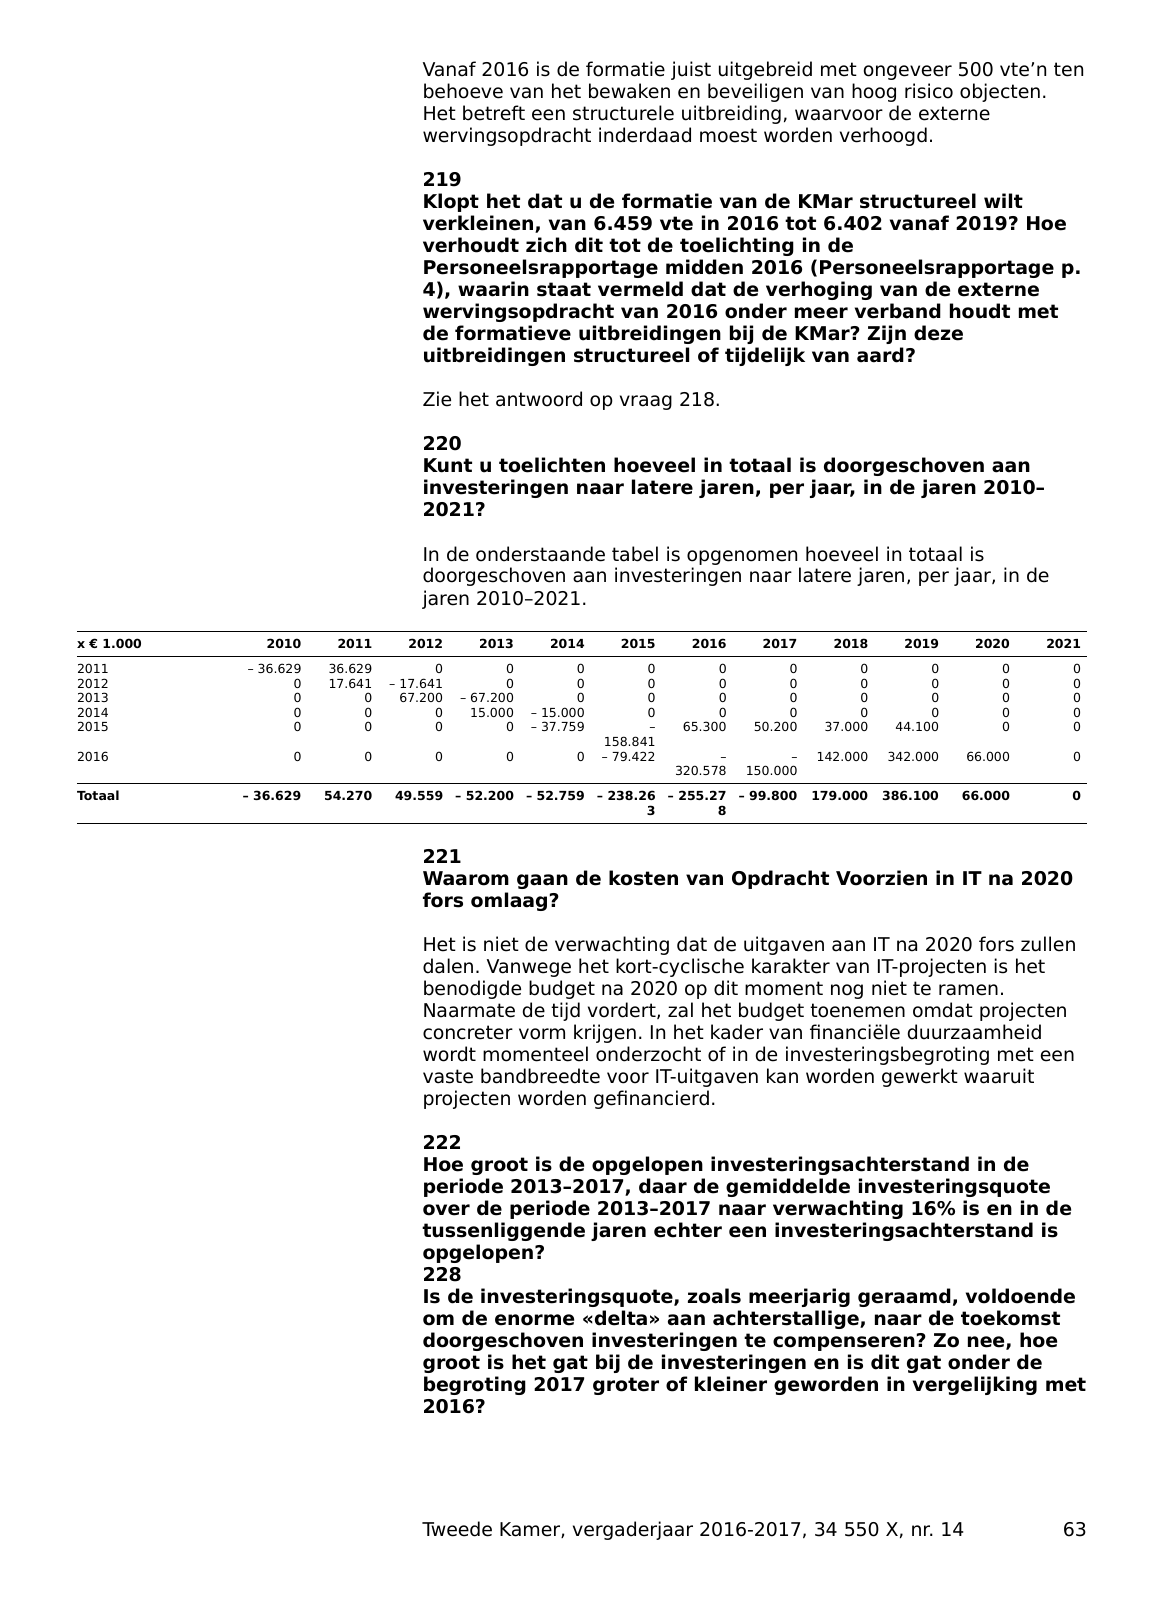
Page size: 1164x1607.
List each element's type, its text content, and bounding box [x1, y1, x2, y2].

text Hoe groot is de opgelopen investeringsachterstand in de periode 2013–2017, daar de gemiddelde investeringsquote over de periode 2013–2017 naar verwachting 16% is en in de tussenliggende jaren echter een investeringsachterstand is opgelopen? [422, 1154, 1087, 1264]
table_cell 142.000 [803, 750, 874, 783]
text Kunt u toelichten hoeveel in totaal is doorgeschoven aan investeringen naar latere jaren, per jaar, in de jaren 2010–2021? [422, 455, 1087, 521]
table_cell 0 [1016, 677, 1087, 691]
table_header 2019 [874, 632, 945, 656]
text In de onderstaande tabel is opgenomen hoeveel in totaal is doorgeschoven aan investeringen naar latere jaren, per jaar, in de jaren 2010–2021. [422, 543, 1087, 609]
table_header 2018 [803, 632, 874, 656]
text 222 [422, 1132, 1087, 1154]
table_cell 2014 [77, 706, 236, 720]
table_cell 0 [945, 657, 1016, 677]
table_cell 0 [1016, 720, 1087, 749]
table_cell 0 [378, 706, 449, 720]
table_cell – 36.629 [236, 784, 307, 823]
table_cell 0 [449, 677, 519, 691]
table_cell 0 [874, 691, 945, 706]
table_cell 0 [449, 657, 519, 677]
table_cell 0 [590, 657, 661, 677]
table_header 2014 [520, 632, 590, 656]
text Waarom gaan de kosten van Opdracht Voorzien in IT na 2020 fors omlaag? [422, 868, 1087, 912]
table_cell 0 [307, 750, 378, 783]
table_cell – 320.578 [661, 750, 732, 783]
table_cell – 79.422 [590, 750, 661, 783]
table_cell 2012 [77, 677, 236, 691]
table_cell 66.000 [945, 784, 1016, 823]
table_cell 37.000 [803, 720, 874, 749]
table_cell 179.000 [803, 784, 874, 823]
table_cell – 52.200 [449, 784, 519, 823]
table_cell 0 [874, 657, 945, 677]
table_cell – 238.263 [590, 784, 661, 823]
table_cell 2015 [77, 720, 236, 749]
table_cell 0 [874, 706, 945, 720]
text 220 [422, 433, 1087, 455]
table_cell 0 [732, 706, 803, 720]
table_cell – 37.759 [520, 720, 590, 749]
table_cell 0 [945, 720, 1016, 749]
table_cell 0 [1016, 691, 1087, 706]
table_cell 0 [803, 677, 874, 691]
table_cell 49.559 [378, 784, 449, 823]
table_cell 0 [236, 691, 307, 706]
table_cell – 99.800 [732, 784, 803, 823]
table_cell 0 [874, 677, 945, 691]
table_cell 0 [520, 750, 590, 783]
table_cell – 150.000 [732, 750, 803, 783]
table_cell 0 [378, 657, 449, 677]
table_cell 44.100 [874, 720, 945, 749]
table_cell 2013 [77, 691, 236, 706]
table_cell 0 [661, 677, 732, 691]
table_header 2011 [307, 632, 378, 656]
text Klopt het dat u de formatie van de KMar structureel wilt verkleinen, van 6.459 vte in 2016 tot 6.402 vanaf 2019? Hoe verhoudt zich dit tot de toelichting in de Personeelsrapportage midden 2016 (Personeelsrapportage p. 4), waarin staat vermeld dat de verhoging van de externe wervingsopdracht van 2016 onder meer verband houdt met de formatieve uitbreidingen bij de KMar? Zijn deze uitbreidingen structureel of tijdelijk van aard? [422, 191, 1087, 367]
table_cell 0 [945, 677, 1016, 691]
table_cell 0 [732, 657, 803, 677]
text Het is niet de verwachting dat de uitgaven aan IT na 2020 fors zullen dalen. Vanwege het kort-cyclische karakter van IT-projecten is het benodigde budget na 2020 op dit moment nog niet te ramen. Naarmate de tijd vordert, zal het budget toenemen omdat projecten concreter vorm krijgen. In het kader van financiële duurzaamheid wordt momenteel onderzocht of in de investeringsbegroting met een vaste bandbreedte voor IT-uitgaven kan worden gewerkt waaruit projecten worden gefinancierd. [422, 934, 1087, 1110]
text Zie het antwoord op vraag 218. [422, 389, 1087, 411]
text 219 [422, 169, 1087, 191]
table_cell 0 [520, 657, 590, 677]
table_header 2020 [945, 632, 1016, 656]
table_header 2010 [236, 632, 307, 656]
table_cell 17.641 [307, 677, 378, 691]
table_cell – 36.629 [236, 657, 307, 677]
table_cell – 17.641 [378, 677, 449, 691]
table_cell 65.300 [661, 720, 732, 749]
table_cell 0 [1016, 750, 1087, 783]
table_cell 0 [307, 706, 378, 720]
text Is de investeringsquote, zoals meerjarig geraamd, voldoende om de enorme «delta» aan achterstallige, naar de toekomst doorgeschoven investeringen te compenseren? Zo nee, hoe groot is het gat bij de investeringen en is dit gat onder de begroting 2017 groter of kleiner geworden in vergelijking met 2016? [422, 1286, 1087, 1418]
table_cell – 15.000 [520, 706, 590, 720]
table_cell 0 [661, 706, 732, 720]
table_header 2012 [378, 632, 449, 656]
table_cell 0 [945, 706, 1016, 720]
table_cell 0 [520, 691, 590, 706]
table_cell 2016 [77, 750, 236, 783]
table_cell 0 [236, 677, 307, 691]
table_cell 0 [803, 706, 874, 720]
table_cell 0 [590, 677, 661, 691]
table_cell Totaal [77, 784, 236, 823]
table_cell 50.200 [732, 720, 803, 749]
table_header 2016 [661, 632, 732, 656]
table_cell 54.270 [307, 784, 378, 823]
table_cell – 255.278 [661, 784, 732, 823]
text Vanaf 2016 is de formatie juist uitgebreid met ongeveer 500 vte’n ten behoeve van het bewaken en beveiligen van hoog risico objecten. Het betreft een structurele uitbreiding, waarvoor de externe wervingsopdracht inderdaad moest worden verhoogd. [422, 59, 1087, 147]
table_cell 0 [236, 720, 307, 749]
table_cell 0 [236, 750, 307, 783]
table_cell 0 [732, 677, 803, 691]
table_cell 36.629 [307, 657, 378, 677]
table_cell 0 [307, 691, 378, 706]
table_cell 386.100 [874, 784, 945, 823]
table_cell 0 [590, 691, 661, 706]
table_cell 0 [803, 691, 874, 706]
table_header 2015 [590, 632, 661, 656]
text 221 [422, 846, 1087, 868]
table_cell 0 [1016, 706, 1087, 720]
table_header 2021 [1016, 632, 1087, 656]
table_header 2017 [732, 632, 803, 656]
table_cell 67.200 [378, 691, 449, 706]
table_cell 0 [307, 720, 378, 749]
table_cell 0 [378, 750, 449, 783]
table_cell 0 [661, 657, 732, 677]
table_cell 0 [236, 706, 307, 720]
table_cell 0 [661, 691, 732, 706]
table_header x € 1.000 [77, 632, 236, 656]
table_cell 0 [803, 657, 874, 677]
table_cell 0 [378, 720, 449, 749]
table_cell 0 [732, 691, 803, 706]
table_cell – 67.200 [449, 691, 519, 706]
table_cell 15.000 [449, 706, 519, 720]
table_cell 0 [1016, 657, 1087, 677]
table_cell 0 [590, 706, 661, 720]
table_cell 0 [945, 691, 1016, 706]
table_cell 66.000 [945, 750, 1016, 783]
table_cell 342.000 [874, 750, 945, 783]
table_cell 0 [520, 677, 590, 691]
text 228 [422, 1264, 1087, 1286]
table_cell – 158.841 [590, 720, 661, 749]
table_cell 0 [449, 750, 519, 783]
table_header 2013 [449, 632, 519, 656]
table_cell 0 [449, 720, 519, 749]
table_cell 0 [1016, 784, 1087, 823]
table_cell – 52.759 [520, 784, 590, 823]
table_cell 2011 [77, 657, 236, 677]
